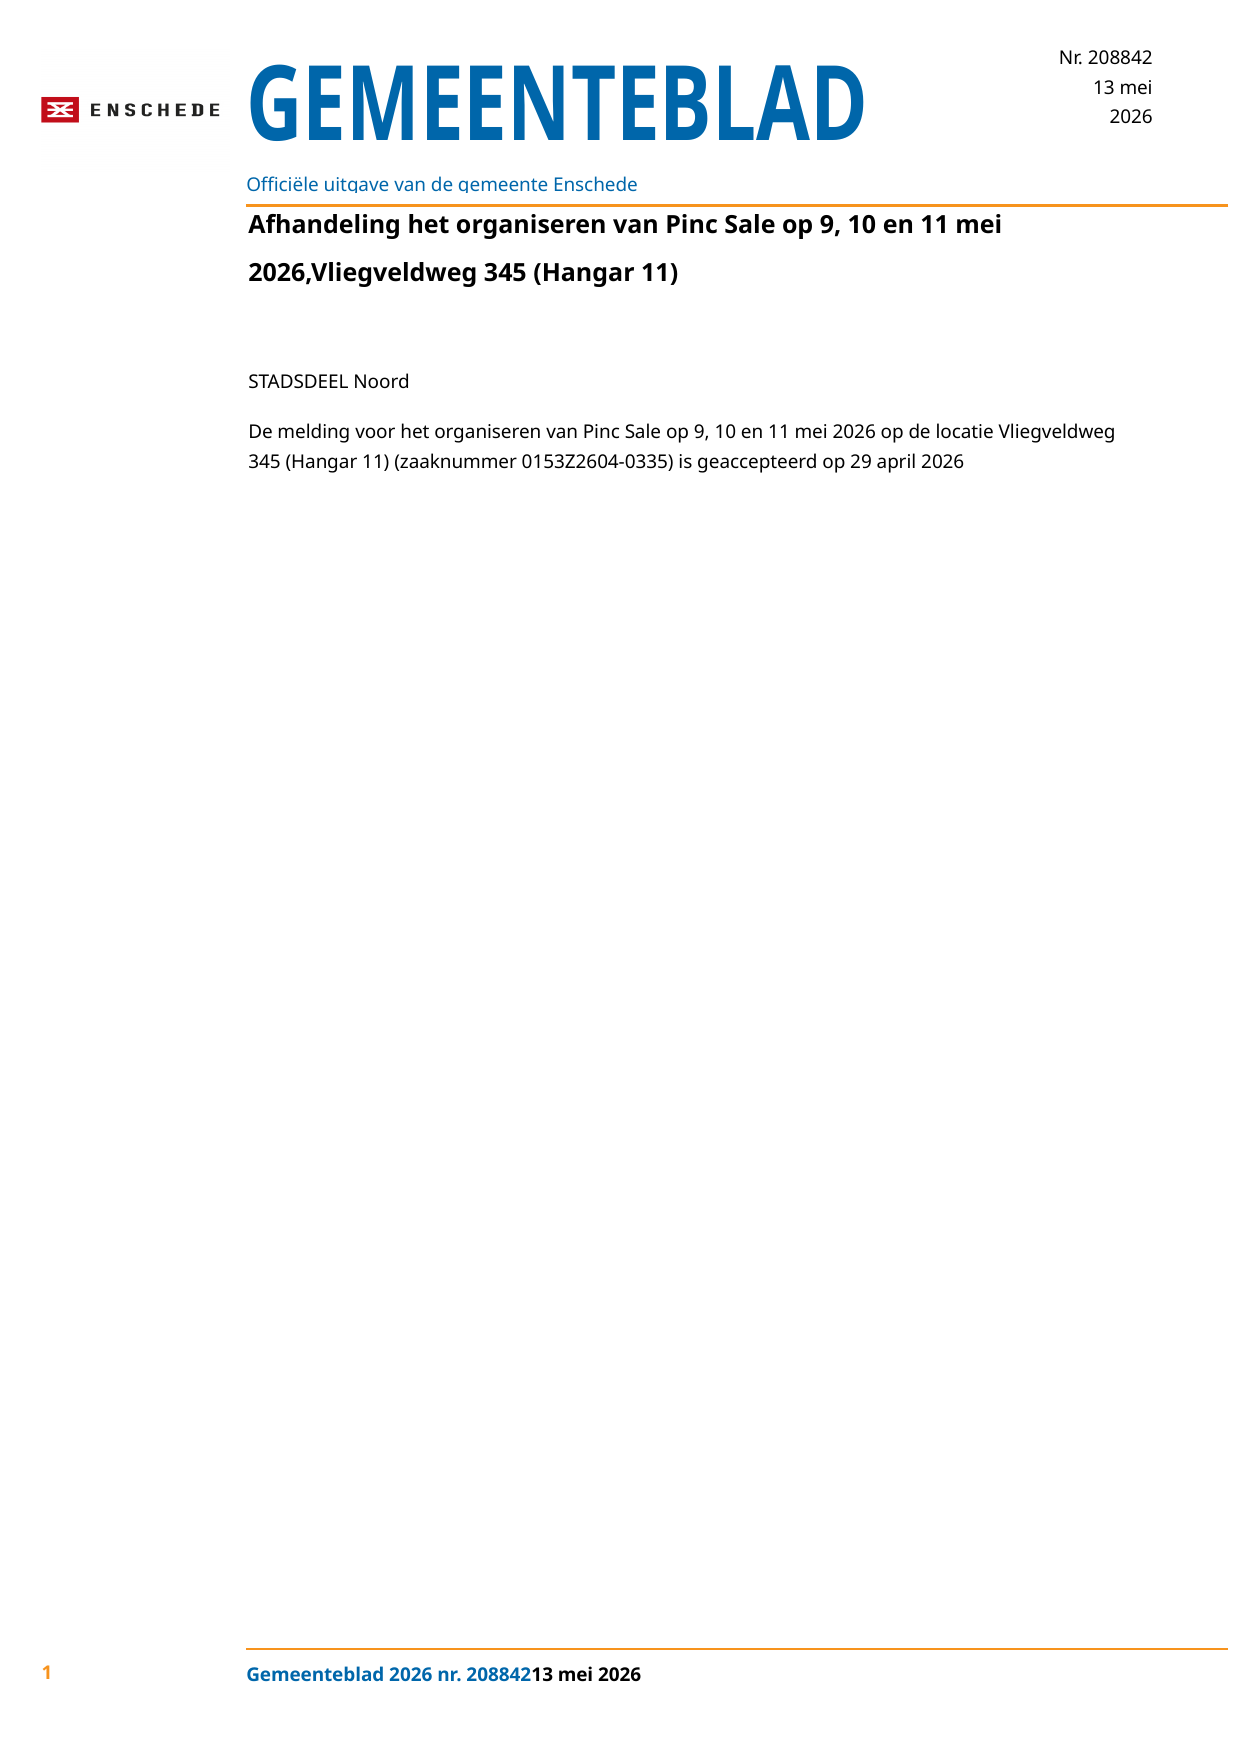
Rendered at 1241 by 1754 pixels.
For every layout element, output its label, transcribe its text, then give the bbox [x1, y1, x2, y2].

picture [41, 47, 231, 172]
text Afhandeling het organiseren van Pinc Sale op 9, 10 en 11 mei 2026,Vliegveldweg 345 (Hangar 11) [248, 207, 1152, 288]
text De melding voor het organiseren van Pinc Sale op 9, 10 en 11 mei 2026 op de locatie Vliegveldweg 345 (Hangar 11) (zaaknummer 0153Z2604-0335) is geaccepteerd op 29 april 2026 [248, 419, 1152, 474]
text STADSDEEL Noord [248, 368, 1152, 394]
